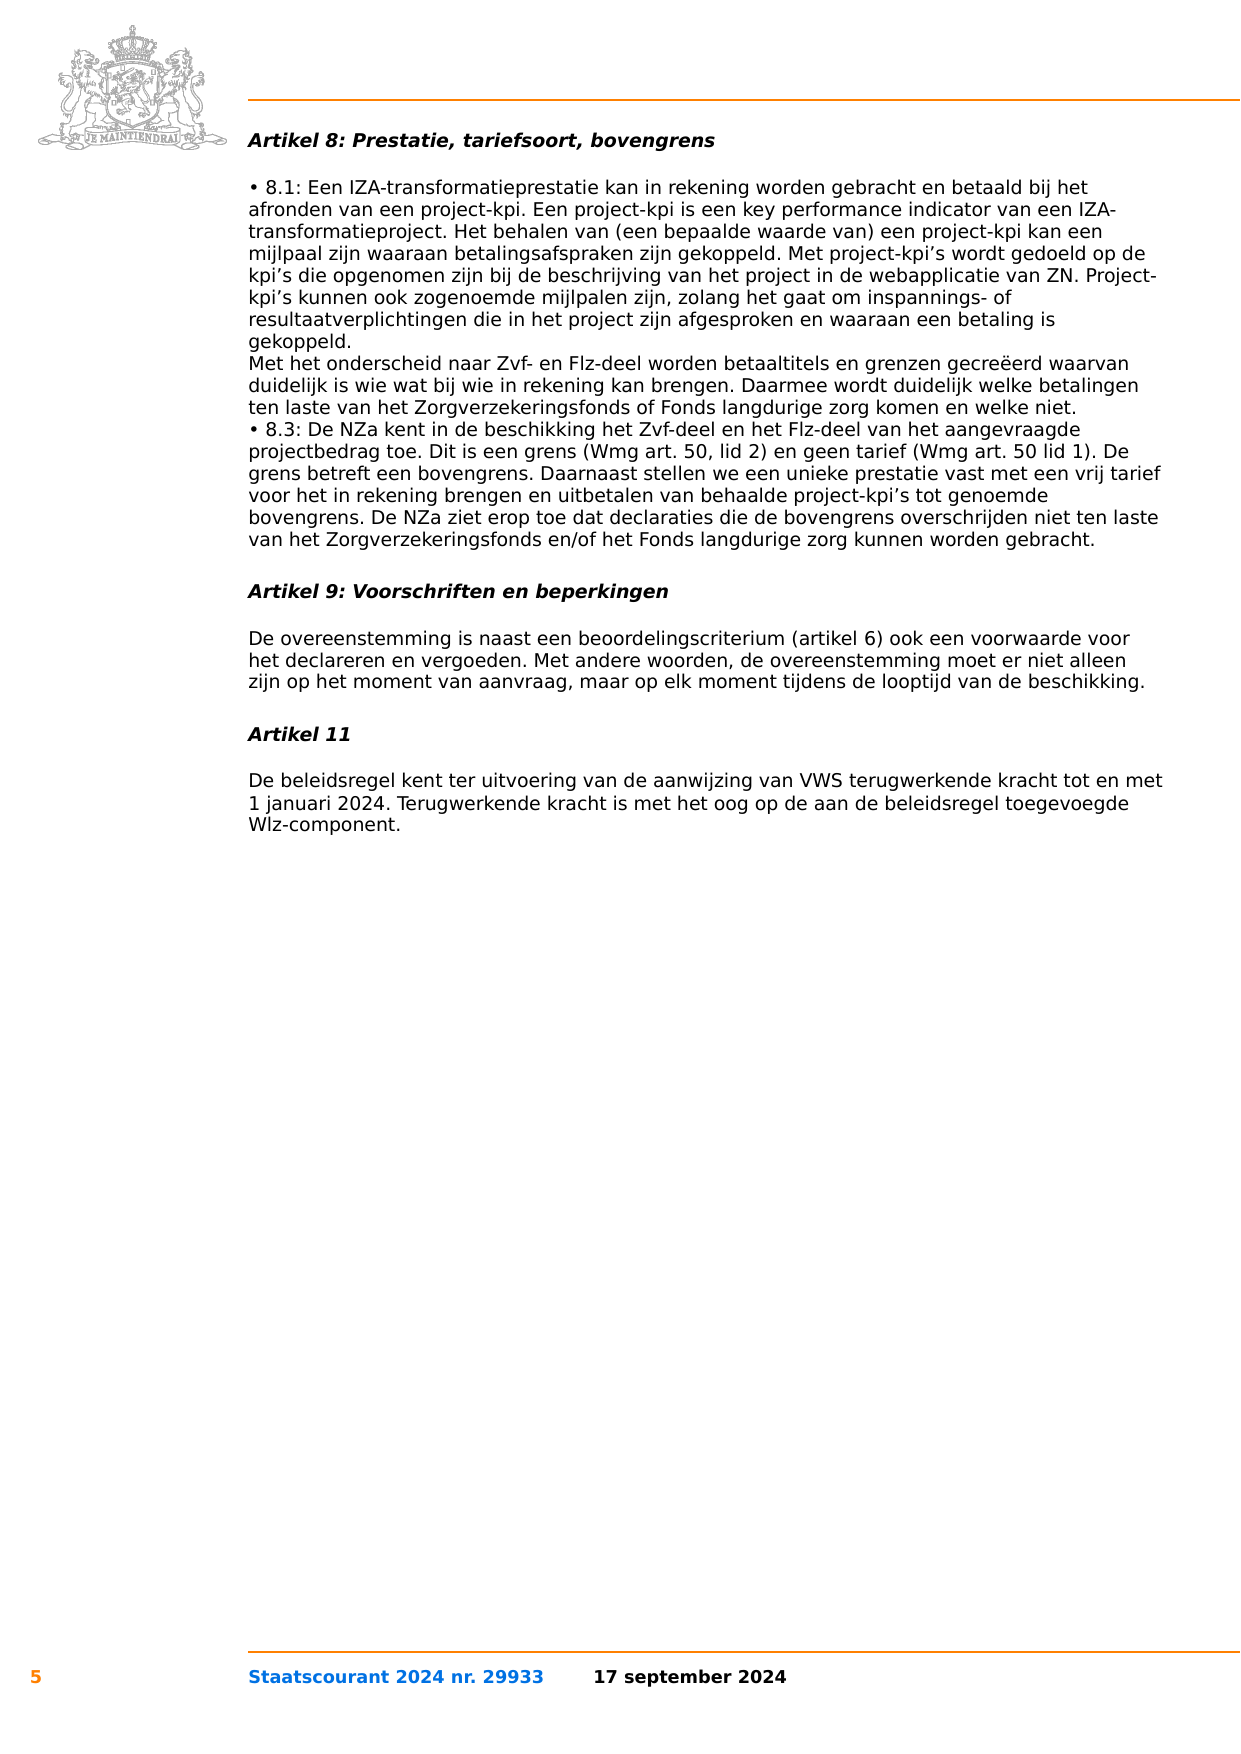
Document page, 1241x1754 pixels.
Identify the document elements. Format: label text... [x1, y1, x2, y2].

subtitle Artikel 8: Prestatie, tariefsoort, bovengrens [248, 130, 1163, 152]
text De overeenstemming is naast een beoordelingscriterium (artikel 6) ook een voorwaarde voor het declareren en vergoeden. Met andere woorden, de overeenstemming moet er niet alleen zijn op het moment van aanvraag, maar op elk moment tijdens de looptijd van de beschikking. [248, 627, 1163, 693]
text De beleidsregel kent ter uitvoering van de aanwijzing van VWS terugwerkende kracht tot en met 1 januari 2024. Terugwerkende kracht is met het oog op de aan de beleidsregel toegevoegde Wlz-component. [248, 770, 1163, 836]
text • 8.1: Een IZA-transformatieprestatie kan in rekening worden gebracht en betaald bij het afronden van een project-kpi. Een project-kpi is een key performance indicator van een IZA-transformatieproject. Het behalen van (een bepaalde waarde van) een project-kpi kan een mijlpaal zijn waaraan betalingsafspraken zijn gekoppeld. Met project-kpi’s wordt gedoeld op de kpi’s die opgenomen zijn bij de beschrijving van het project in de webapplicatie van ZN. Project-kpi’s kunnen ook zogenoemde mijlpalen zijn, zolang het gaat om inspannings- of resultaatverplichtingen die in het project zijn afgesproken en waaraan een betaling is gekoppeld. [248, 177, 1163, 353]
subtitle Artikel 9: Voorschriften en beperkingen [248, 581, 1163, 602]
subtitle Artikel 11 [248, 723, 1163, 745]
text • 8.3: De NZa kent in de beschikking het Zvf-deel en het Flz-deel van het aangevraagde projectbedrag toe. Dit is een grens (Wmg art. 50, lid 2) en geen tarief (Wmg art. 50 lid 1). De grens betreft een bovengrens. Daarnaast stellen we een unieke prestatie vast met een vrij tarief voor het in rekening brengen en uitbetalen van behaalde project-kpi’s tot genoemde bovengrens. De NZa ziet erop toe dat declaraties die de bovengrens overschrijden niet ten laste van het Zorgverzekeringsfonds en/of het Fonds langdurige zorg kunnen worden gebracht. [248, 419, 1163, 551]
picture [38, 25, 227, 150]
text Met het onderscheid naar Zvf- en Flz-deel worden betaaltitels en grenzen gecreëerd waarvan duidelijk is wie wat bij wie in rekening kan brengen. Daarmee wordt duidelijk welke betalingen ten laste van het Zorgverzekeringsfonds of Fonds langdurige zorg komen en welke niet. [248, 353, 1163, 419]
